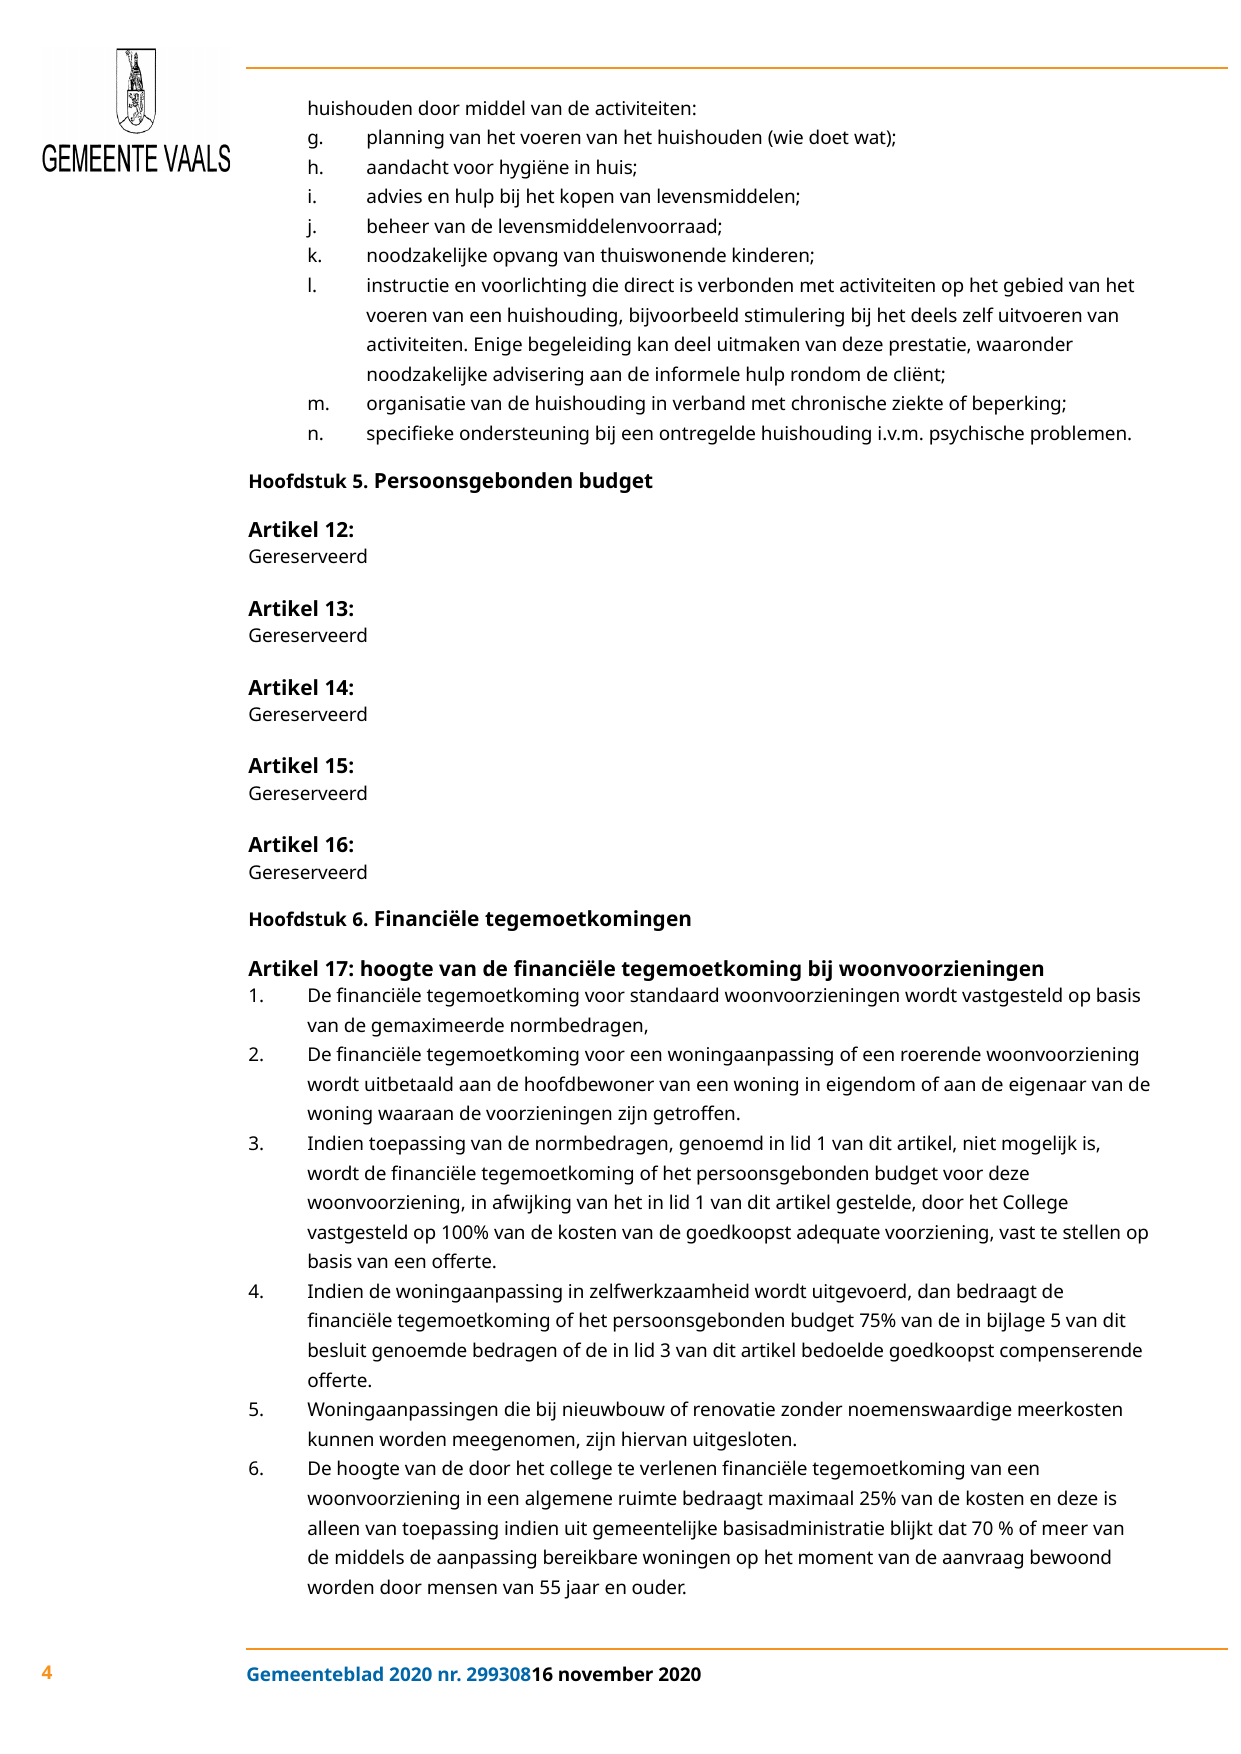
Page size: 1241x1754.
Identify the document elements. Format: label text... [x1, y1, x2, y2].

text Artikel 16: [248, 831, 1152, 859]
list De financiële tegemoetkoming voor standaard woonvoorzieningen wordt vastgesteld op basis van de gemaximeerde normbedragen, [248, 982, 1152, 1038]
list advies en hulp bij het kopen van levensmiddelen; [307, 183, 1152, 209]
list aandacht voor hygiëne in huis; [307, 154, 1152, 180]
text Artikel 17: hoogte van de financiële tegemoetkoming bij woonvoorzieningen [248, 954, 1152, 982]
text Artikel 12: [248, 515, 1152, 543]
text Artikel 13: [248, 594, 1152, 622]
list huishouden door middel van de activiteiten: [248, 95, 1152, 121]
list noodzakelijke opvang van thuiswonende kinderen; [307, 243, 1152, 268]
text Gereserveerd [248, 859, 1152, 885]
text Artikel 14: [248, 673, 1152, 701]
list De financiële tegemoetkoming voor een woningaanpassing of een roerende woonvoorziening wordt uitbetaald aan de hoofdbewoner van een woning in eigendom of aan de eigenaar van de woning waaraan de voorzieningen zijn getroffen. [248, 1041, 1152, 1126]
list organisatie van de huishouding in verband met chronische ziekte of beperking; [307, 391, 1152, 416]
list Indien toepassing van de normbedragen, genoemd in lid 1 van dit artikel, niet mogelijk is, wordt de financiële tegemoetkoming of het persoonsgebonden budget voor deze woonvoorziening, in afwijking van het in lid 1 van dit artikel gestelde, door het College vastgesteld op 100% van de kosten van de goedkoopst adequate voorziening, vast te stellen op basis van een offerte. [248, 1130, 1152, 1274]
text Gereserveerd [248, 543, 1152, 569]
list specifieke ondersteuning bij een ontregelde huishouding i.v.m. psychische problemen. [307, 420, 1152, 446]
list De hoogte van de door het college te verlenen financiële tegemoetkoming van een woonvoorziening in een algemene ruimte bedraagt maximaal 25% van de kosten en deze is alleen van toepassing indien uit gemeentelijke basisadministratie blijkt dat 70 % of meer van de middels de aanpassing bereikbare woningen op het moment van de aanvraag bewoond worden door mensen van 55 jaar en ouder. [248, 1456, 1152, 1600]
list beheer van de levensmiddelenvoorraad; [307, 213, 1152, 239]
text Artikel 15: [248, 752, 1152, 780]
list Indien de woningaanpassing in zelfwerkzaamheid wordt uitgevoerd, dan bedraagt de financiële tegemoetkoming of het persoonsgebonden budget 75% van de in bijlage 5 van dit besluit genoemde bedragen of de in lid 3 van dit artikel bedoelde goedkoopst compenserende offerte. [248, 1278, 1152, 1393]
list planning van het voeren van het huishouden (wie doet wat); [307, 124, 1152, 150]
list Woningaanpassingen die bij nieuwbouw of renovatie zonder noemenswaardige meerkosten kunnen worden meegenomen, zijn hiervan uitgesloten. [248, 1396, 1152, 1452]
text Hoofdstuk 5. Persoonsgebonden budget [248, 466, 1152, 494]
list instructie en voorlichting die direct is verbonden met activiteiten op het gebied van het voeren van een huishouding, bijvoorbeeld stimulering bij het deels zelf uitvoeren van activiteiten. Enige begeleiding kan deel uitmaken van deze prestatie, waaronder noodzakelijke advisering aan de informele hulp rondom de cliënt; [307, 272, 1152, 387]
text Gereserveerd [248, 622, 1152, 648]
text Gereserveerd [248, 780, 1152, 806]
picture [41, 47, 231, 172]
text Hoofdstuk 6. Financiële tegemoetkomingen [248, 904, 1152, 933]
text Gereserveerd [248, 701, 1152, 727]
